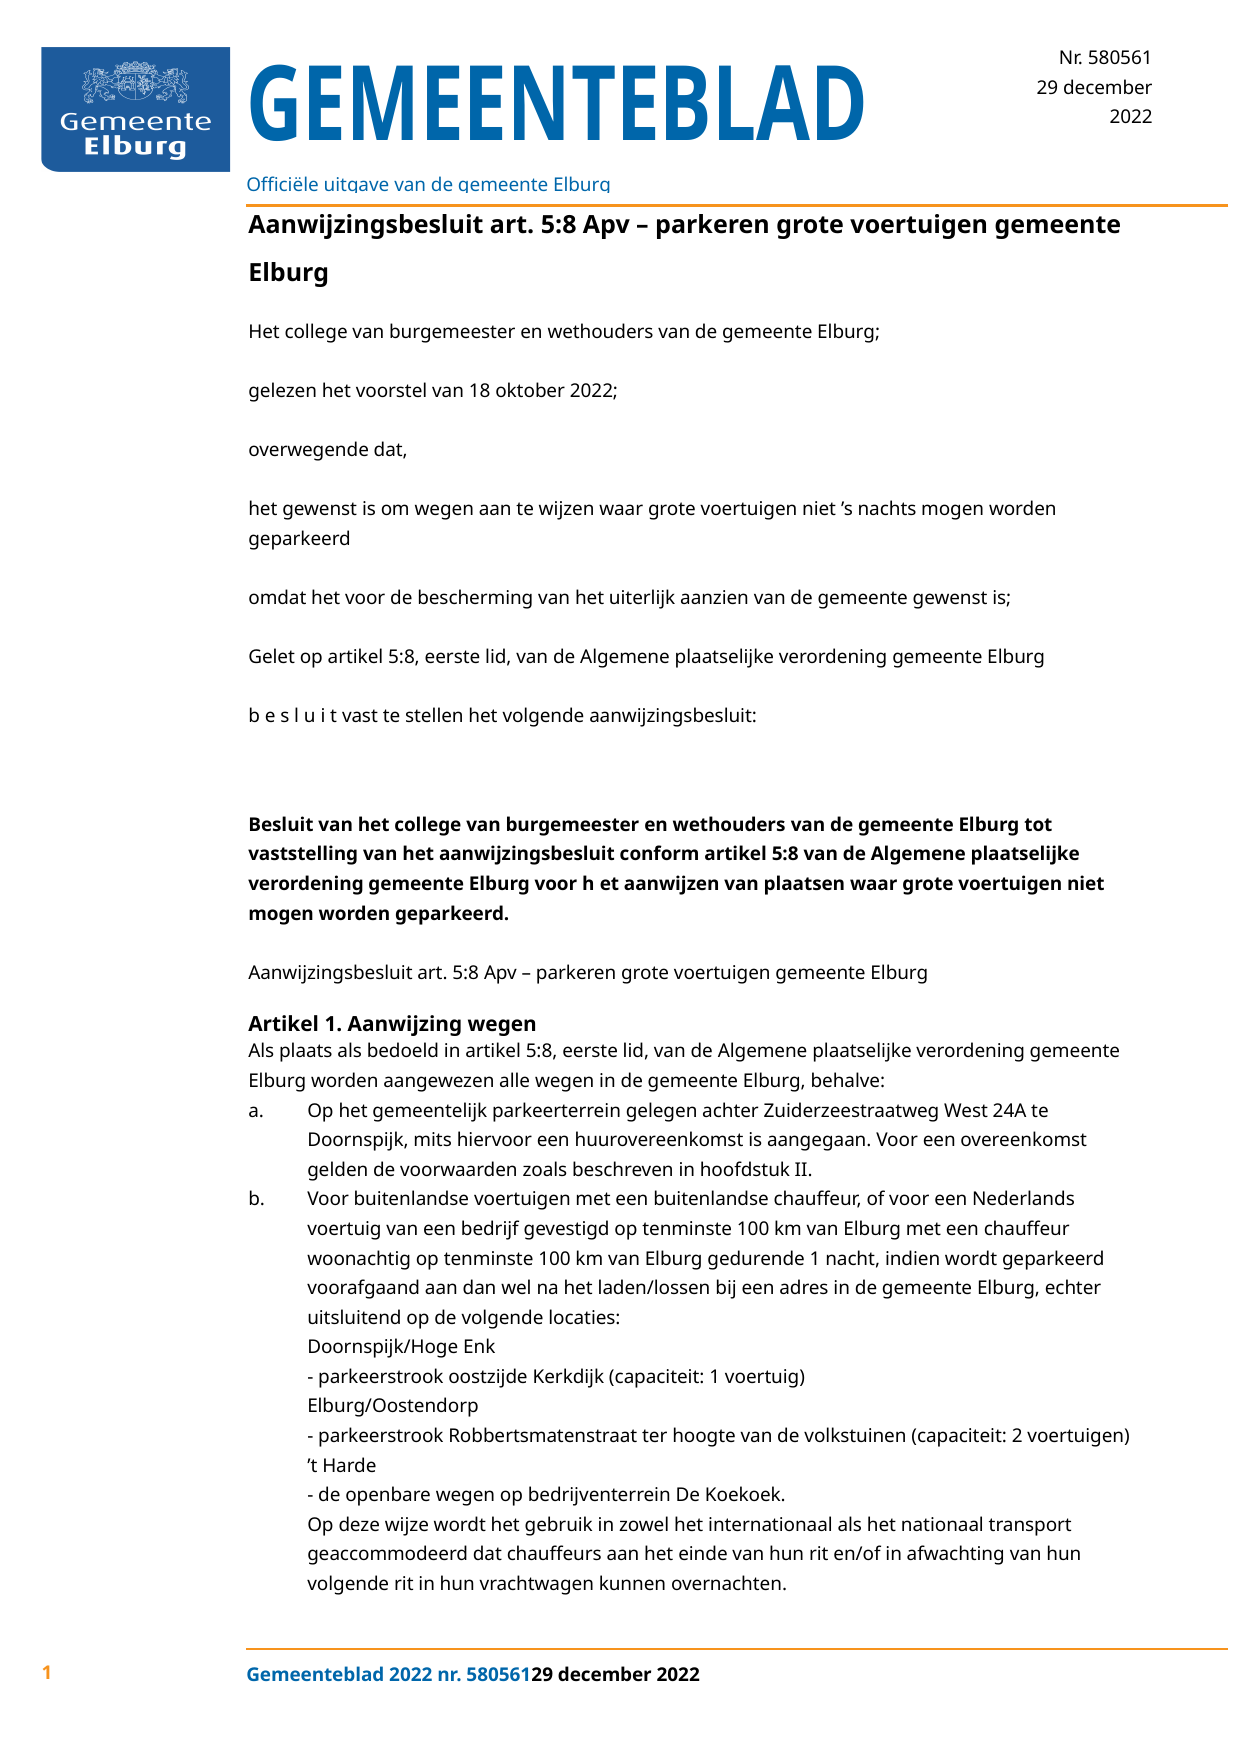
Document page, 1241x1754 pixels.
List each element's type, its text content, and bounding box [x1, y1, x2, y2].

text gelezen het voorstel van 18 oktober 2022; [248, 377, 1152, 403]
text Gelet op artikel 5:8, eerste lid, van de Algemene plaatselijke verordening gemeente Elburg [248, 643, 1152, 669]
list - parkeerstrook oostzijde Kerkdijk (capaciteit: 1 voertuig) [248, 1363, 1152, 1389]
text overwegende dat, [248, 436, 1152, 462]
list Voor buitenlandse voertuigen met een buitenlandse chauffeur, of voor een Nederlands voertuig van een bedrijf gevestigd op tenminste 100 km van Elburg met een chauffeur woonachtig op tenminste 100 km van Elburg gedurende 1 nacht, indien wordt geparkeerd voorafgaand aan dan wel na het laden/lossen bij een adres in de gemeente Elburg, echter uitsluitend op de volgende locaties: [248, 1186, 1152, 1330]
list geaccommodeerd dat chauffeurs aan het einde van hun rit en/of in afwachting van hun volgende rit in hun vrachtwagen kunnen overnachten. [248, 1541, 1152, 1596]
text b e s l u i t vast te stellen het volgende aanwijzingsbesluit: [248, 702, 1152, 728]
list ’t Harde [248, 1452, 1152, 1478]
text Aanwijzingsbesluit art. 5:8 Apv – parkeren grote voertuigen gemeente Elburg [248, 959, 1152, 984]
picture [41, 47, 231, 172]
text omdat het voor de bescherming van het uiterlijk aanzien van de gemeente gewenst is; [248, 584, 1152, 610]
list Op deze wijze wordt het gebruik in zowel het internationaal als het nationaal transport [248, 1511, 1152, 1537]
list Doornspijk/Hoge Enk [248, 1333, 1152, 1359]
text Besluit van het college van burgemeester en wethouders van de gemeente Elburg tot vaststelling van het aanwijzingsbesluit conform artikel 5:8 van de Algemene plaatselijke verordening gemeente Elburg voor h et aanwijzen van plaatsen waar grote voertuigen niet mogen worden geparkeerd. [248, 811, 1152, 925]
list - parkeerstrook Robbertsmatenstraat ter hoogte van de volkstuinen (capaciteit: 2 voertuigen) [248, 1422, 1152, 1448]
text Artikel 1. Aanwijzing wegen [248, 1009, 1152, 1038]
list Elburg/Oostendorp [248, 1393, 1152, 1418]
text Als plaats als bedoeld in artikel 5:8, eerste lid, van de Algemene plaatselijke verordening gemeente Elburg worden aangewezen alle wegen in de gemeente Elburg, behalve: [248, 1038, 1152, 1093]
text het gewenst is om wegen aan te wijzen waar grote voertuigen niet ’s nachts mogen worden geparkeerd [248, 495, 1152, 551]
list Op het gemeentelijk parkeerterrein gelegen achter Zuiderzeestraatweg West 24A te Doornspijk, mits hiervoor een huurovereenkomst is aangegaan. Voor een overeenkomst gelden de voorwaarden zoals beschreven in hoofdstuk II. [248, 1097, 1152, 1182]
text Het college van burgemeester en wethouders van de gemeente Elburg; [248, 318, 1152, 344]
text Aanwijzingsbesluit art. 5:8 Apv – parkeren grote voertuigen gemeente Elburg [248, 207, 1152, 288]
list - de openbare wegen op bedrijventerrein De Koekoek. [248, 1481, 1152, 1507]
